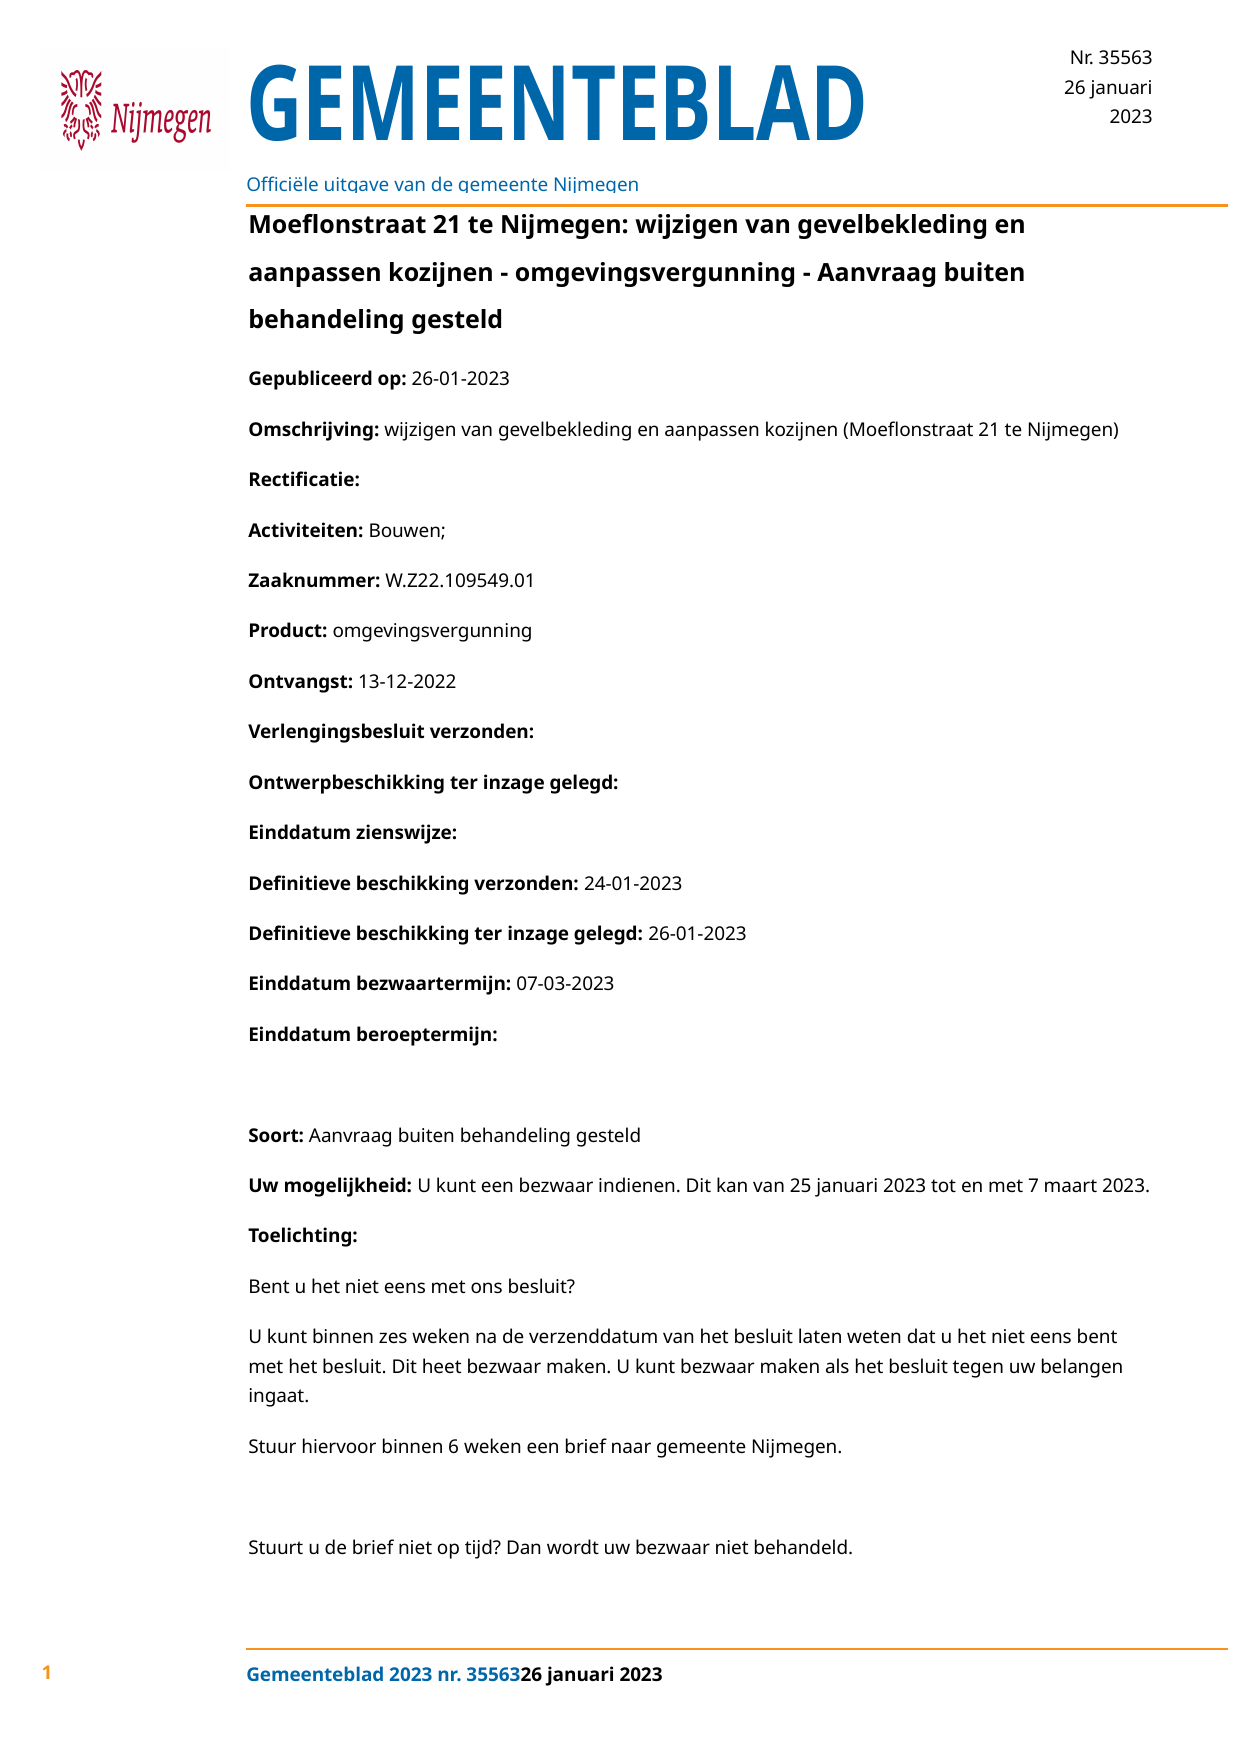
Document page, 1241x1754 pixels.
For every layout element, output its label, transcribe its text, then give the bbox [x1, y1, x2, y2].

text Bent u het niet eens met ons besluit? [248, 1273, 1152, 1299]
text Stuurt u de brief niet op tijd? Dan wordt uw bezwaar niet behandeld. [248, 1534, 1152, 1559]
text Einddatum beroeptermijn: [248, 1021, 1152, 1047]
text Stuur hiervoor binnen 6 weken een brief naar gemeente Nijmegen. [248, 1433, 1152, 1459]
text Rectificatie: [248, 466, 1152, 492]
text U kunt binnen zes weken na de verzenddatum van het besluit laten weten dat u het niet eens bent met het besluit. Dit heet bezwaar maken. U kunt bezwaar maken als het besluit tegen uw belangen ingaat. [248, 1323, 1152, 1408]
text Gepubliceerd op: 26-01-2023 [248, 366, 1152, 391]
text Activiteiten: Bouwen; [248, 517, 1152, 542]
text Zaaknummer: W.Z22.109549.01 [248, 567, 1152, 593]
text Einddatum bezwaartermijn: 07-03-2023 [248, 971, 1152, 996]
text Ontvangst: 13-12-2022 [248, 668, 1152, 694]
text Einddatum zienswijze: [248, 819, 1152, 845]
text Omschrijving: wijzigen van gevelbekleding en aanpassen kozijnen (Moeflonstraat 21 te Nijmegen) [248, 416, 1152, 442]
picture [41, 47, 231, 172]
text Moeflonstraat 21 te Nijmegen: wijzigen van gevelbekleding en aanpassen kozijnen - omgevingsvergunning - Aanvraag buiten behandeling gesteld [248, 207, 1152, 336]
text Product: omgevingsvergunning [248, 618, 1152, 643]
text Uw mogelijkheid: U kunt een bezwaar indienen. Dit kan van 25 januari 2023 tot en met 7 maart 2023. [248, 1172, 1152, 1198]
text Ontwerpbeschikking ter inzage gelegd: [248, 769, 1152, 794]
text Soort: Aanvraag buiten behandeling gesteld [248, 1122, 1152, 1147]
text Definitieve beschikking verzonden: 24-01-2023 [248, 870, 1152, 895]
text Definitieve beschikking ter inzage gelegd: 26-01-2023 [248, 920, 1152, 946]
text Toelichting: [248, 1223, 1152, 1248]
text Verlengingsbesluit verzonden: [248, 718, 1152, 744]
